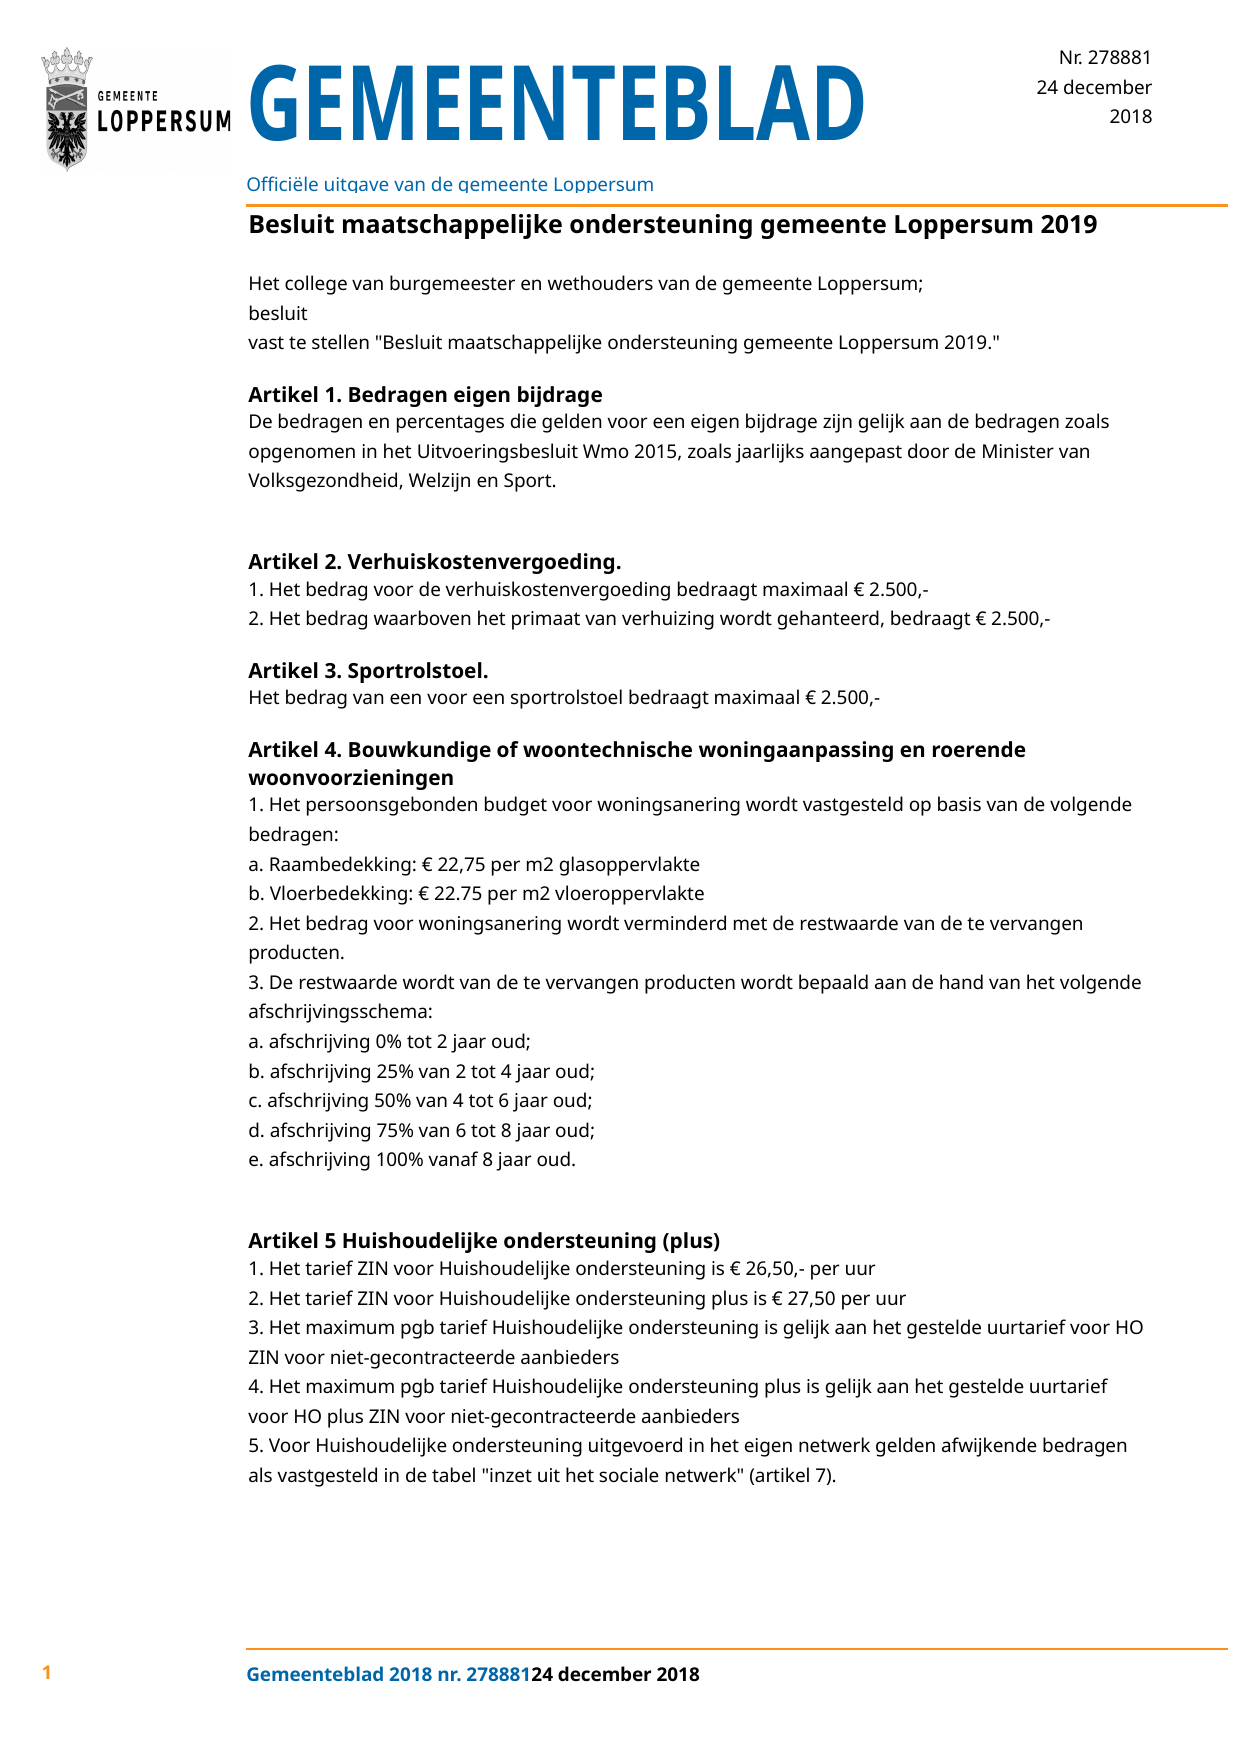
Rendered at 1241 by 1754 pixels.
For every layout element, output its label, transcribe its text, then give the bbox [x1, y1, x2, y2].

text d. afschrijving 75% van 6 tot 8 jaar oud; [248, 1117, 1152, 1143]
text e. afschrijving 100% vanaf 8 jaar oud. [248, 1147, 1152, 1172]
text De bedragen en percentages die gelden voor een eigen bijdrage zijn gelijk aan de bedragen zoals opgenomen in het Uitvoeringsbesluit Wmo 2015, zoals jaarlijks aangepast door de Minister van Volksgezondheid, Welzijn en Sport. [248, 408, 1152, 493]
text Artikel 4. Bouwkundige of woontechnische woningaanpassing en roerende woonvoorzieningen [248, 735, 1152, 792]
text 2. Het tarief ZIN voor Huishoudelijke ondersteuning plus is € 27,50 per uur [248, 1285, 1152, 1310]
text 4. Het maximum pgb tarief Huishoudelijke ondersteuning plus is gelijk aan het gestelde uurtarief voor HO plus ZIN voor niet-gecontracteerde aanbieders [248, 1373, 1152, 1429]
text c. afschrijving 50% van 4 tot 6 jaar oud; [248, 1087, 1152, 1113]
text vast te stellen "Besluit maatschappelijke ondersteuning gemeente Loppersum 2019." [248, 329, 1152, 355]
text 1. Het persoonsgebonden budget voor woningsanering wordt vastgesteld op basis van de volgende bedragen: [248, 792, 1152, 847]
text a. afschrijving 0% tot 2 jaar oud; [248, 1028, 1152, 1054]
text b. Vloerbedekking: € 22.75 per m2 vloeroppervlakte [248, 880, 1152, 906]
text a. Raambedekking: € 22,75 per m2 glasoppervlakte [248, 851, 1152, 877]
text 2. Het bedrag voor woningsanering wordt verminderd met de restwaarde van de te vervangen producten. [248, 910, 1152, 965]
text 1. Het bedrag voor de verhuiskostenvergoeding bedraagt maximaal € 2.500,- [248, 576, 1152, 602]
text Het college van burgemeester en wethouders van de gemeente Loppersum; [248, 270, 1152, 296]
text 5. Voor Huishoudelijke ondersteuning uitgevoerd in het eigen netwerk gelden afwijkende bedragen als vastgesteld in de tabel "inzet uit het sociale netwerk" (artikel 7). [248, 1433, 1152, 1488]
text 3. De restwaarde wordt van de te vervangen producten wordt bepaald aan de hand van het volgende afschrijvingsschema: [248, 969, 1152, 1024]
text Het bedrag van een voor een sportrolstoel bedraagt maximaal € 2.500,- [248, 684, 1152, 710]
text Artikel 5 Huishoudelijke ondersteuning (plus) [248, 1227, 1152, 1255]
text Artikel 3. Sportrolstoel. [248, 656, 1152, 684]
text b. afschrijving 25% van 2 tot 4 jaar oud; [248, 1058, 1152, 1084]
text Artikel 1. Bedragen eigen bijdrage [248, 380, 1152, 408]
text 1. Het tarief ZIN voor Huishoudelijke ondersteuning is € 26,50,- per uur [248, 1255, 1152, 1281]
text besluit [248, 300, 1152, 326]
text 3. Het maximum pgb tarief Huishoudelijke ondersteuning is gelijk aan het gestelde uurtarief voor HO ZIN voor niet-gecontracteerde aanbieders [248, 1314, 1152, 1369]
picture [41, 47, 231, 172]
text Besluit maatschappelijke ondersteuning gemeente Loppersum 2019 [248, 207, 1152, 241]
text Artikel 2. Verhuiskostenvergoeding. [248, 547, 1152, 576]
text 2. Het bedrag waarboven het primaat van verhuizing wordt gehanteerd, bedraagt € 2.500,- [248, 606, 1152, 631]
